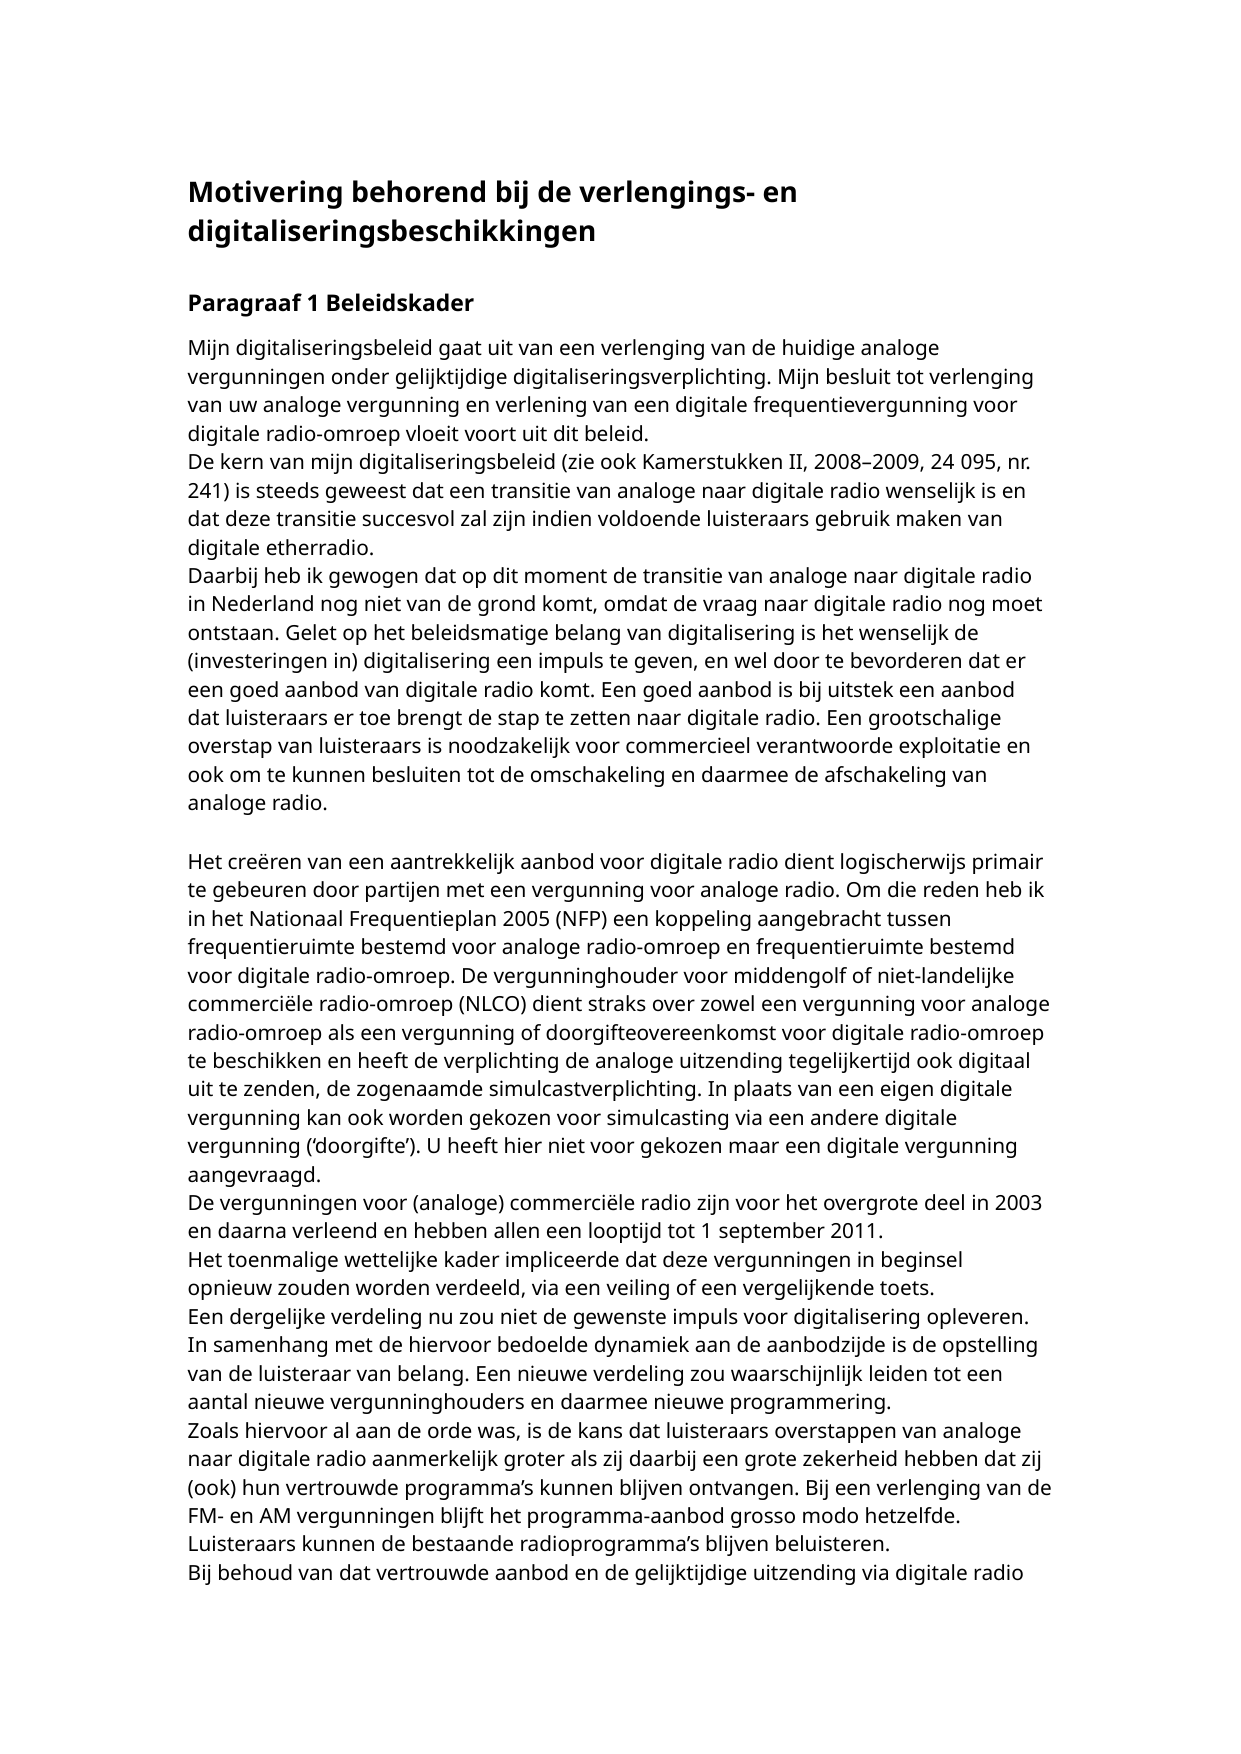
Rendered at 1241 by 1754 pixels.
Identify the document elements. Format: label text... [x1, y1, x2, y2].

text Een dergelijke verdeling nu zou niet de gewenste impuls voor digitalisering opleveren. In samenhang met de hiervoor bedoelde dynamiek aan de aanbodzijde is de opstelling van de luisteraar van belang. Een nieuwe verdeling zou waarschijnlijk leiden tot een aantal nieuwe vergunninghouders en daarmee nieuwe programmering. [187, 1302, 1053, 1416]
text Zoals hiervoor al aan de orde was, is de kans dat luisteraars overstappen van analoge naar digitale radio aanmerkelijk groter als zij daarbij een grote zekerheid hebben dat zij (ook) hun vertrouwde programma’s kunnen blijven ontvangen. Bij een verlenging van de FM- en AM vergunningen blijft het programma-aanbod grosso modo hetzelfde. Luisteraars kunnen de bestaande radioprogramma’s blijven beluisteren. [187, 1416, 1053, 1558]
text De kern van mijn digitaliseringsbeleid (zie ook Kamerstukken II, 2008–2009, 24 095, nr. 241) is steeds geweest dat een transitie van analoge naar digitale radio wenselijk is en dat deze transitie succesvol zal zijn indien voldoende luisteraars gebruik maken van digitale etherradio. [187, 447, 1053, 561]
text De vergunningen voor (analoge) commerciële radio zijn voor het overgrote deel in 2003 en daarna verleend en hebben allen een looptijd tot 1 september 2011. [187, 1188, 1053, 1245]
text Het toenmalige wettelijke kader impliceerde dat deze vergunningen in beginsel opnieuw zouden worden verdeeld, via een veiling of een vergelijkende toets. [187, 1245, 1053, 1302]
text Daarbij heb ik gewogen dat op dit moment de transitie van analoge naar digitale radio in Nederland nog niet van de grond komt, omdat de vraag naar digitale radio nog moet ontstaan. Gelet op het beleidsmatige belang van digitalisering is het wenselijk de (investeringen in) digitalisering een impuls te geven, en wel door te bevorderen dat er een goed aanbod van digitale radio komt. Een goed aanbod is bij uitstek een aanbod dat luisteraars er toe brengt de stap te zetten naar digitale radio. Een grootschalige overstap van luisteraars is noodzakelijk voor commercieel verantwoorde exploitatie en ook om te kunnen besluiten tot de omschakeling en daarmee de afschakeling van analoge radio. [187, 561, 1053, 817]
subtitle Paragraaf 1 Beleidskader [187, 287, 1053, 318]
subtitle Motivering behorend bij de verlengings- en digitaliseringsbeschikkingen [187, 172, 1053, 250]
text Mijn digitaliseringsbeleid gaat uit van een verlenging van de huidige analoge vergunningen onder gelijktijdige digitaliseringsverplichting. Mijn besluit tot verlenging van uw analoge vergunning en verlening van een digitale frequentievergunning voor digitale radio-omroep vloeit voort uit dit beleid. [187, 333, 1053, 447]
text Het creëren van een aantrekkelijk aanbod voor digitale radio dient logischerwijs primair te gebeuren door partijen met een vergunning voor analoge radio. Om die reden heb ik in het Nationaal Frequentieplan 2005 (NFP) een koppeling aangebracht tussen frequentieruimte bestemd voor analoge radio-omroep en frequentieruimte bestemd voor digitale radio-omroep. De vergunninghouder voor middengolf of niet-landelijke commerciële radio-omroep (NLCO) dient straks over zowel een vergunning voor analoge radio-omroep als een vergunning of doorgifteovereenkomst voor digitale radio-omroep te beschikken en heeft de verplichting de analoge uitzending tegelijkertijd ook digitaal uit te zenden, de zogenaamde simulcastverplichting. In plaats van een eigen digitale vergunning kan ook worden gekozen voor simulcasting via een andere digitale vergunning (‘doorgifte’). U heeft hier niet voor gekozen maar een digitale vergunning aangevraagd. [187, 847, 1053, 1188]
text Bij behoud van dat vertrouwde aanbod en de gelijktijdige uitzending via digitale radio [187, 1558, 1053, 1586]
